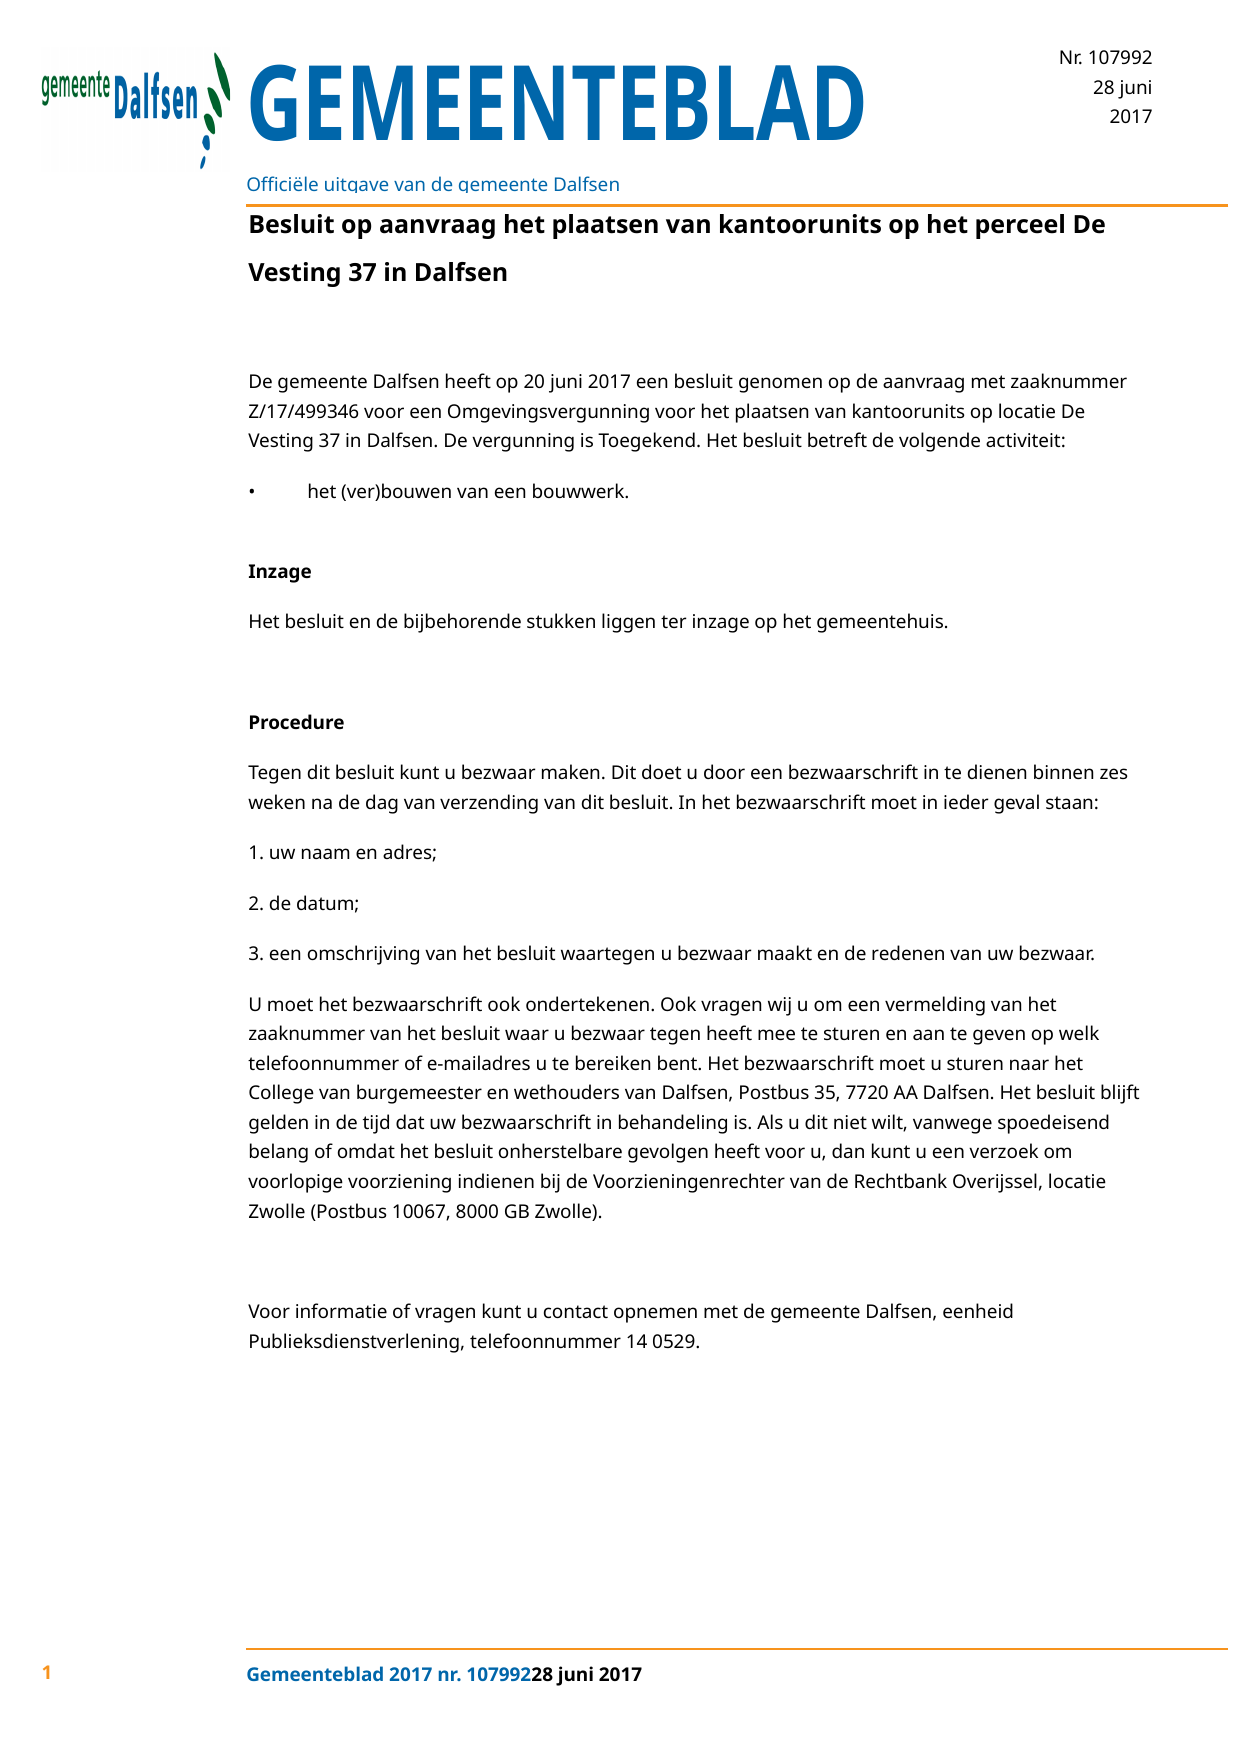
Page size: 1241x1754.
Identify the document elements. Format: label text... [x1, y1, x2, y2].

text Tegen dit besluit kunt u bezwaar maken. Dit doet u door een bezwaarschrift in te dienen binnen zes weken na de dag van verzending van dit besluit. In het bezwaarschrift moet in ieder geval staan: [248, 759, 1152, 815]
text 2. de datum; [248, 890, 1152, 916]
text Procedure [248, 709, 1152, 735]
text Besluit op aanvraag het plaatsen van kantoorunits op het perceel De Vesting 37 in Dalfsen [248, 207, 1152, 288]
text Het besluit en de bijbehorende stukken liggen ter inzage op het gemeentehuis. [248, 608, 1152, 634]
text 1. uw naam en adres; [248, 839, 1152, 865]
text Inzage [248, 558, 1152, 584]
picture [41, 47, 231, 172]
text 3. een omschrijving van het besluit waartegen u bezwaar maakt en de redenen van uw bezwaar. [248, 940, 1152, 966]
list het (ver)bouwen van een bouwwerk. [248, 478, 1152, 504]
text De gemeente Dalfsen heeft op 20 juni 2017 een besluit genomen op de aanvraag met zaaknummer Z/17/499346 voor een Omgevingsvergunning voor het plaatsen van kantoorunits op locatie De Vesting 37 in Dalfsen. De vergunning is Toegekend. Het besluit betreft de volgende activiteit: [248, 368, 1152, 453]
text Voor informatie of vragen kunt u contact opnemen met de gemeente Dalfsen, eenheid Publieksdienstverlening, telefoonnummer 14 0529. [248, 1299, 1152, 1354]
text U moet het bezwaarschrift ook ondertekenen. Ook vragen wij u om een vermelding van het zaaknummer van het besluit waar u bezwaar tegen heeft mee te sturen en aan te geven op welk telefoonnummer of e-mailadres u te bereiken bent. Het bezwaarschrift moet u sturen naar het College van burgemeester en wethouders van Dalfsen, Postbus 35, 7720 AA Dalfsen. Het besluit blijft gelden in de tijd dat uw bezwaarschrift in behandeling is. Als u dit niet wilt, vanwege spoedeisend belang of omdat het besluit onherstelbare gevolgen heeft voor u, dan kunt u een verzoek om voorlopige voorziening indienen bij de Voorzieningenrechter van de Rechtbank Overijssel, locatie Zwolle (Postbus 10067, 8000 GB Zwolle). [248, 991, 1152, 1224]
